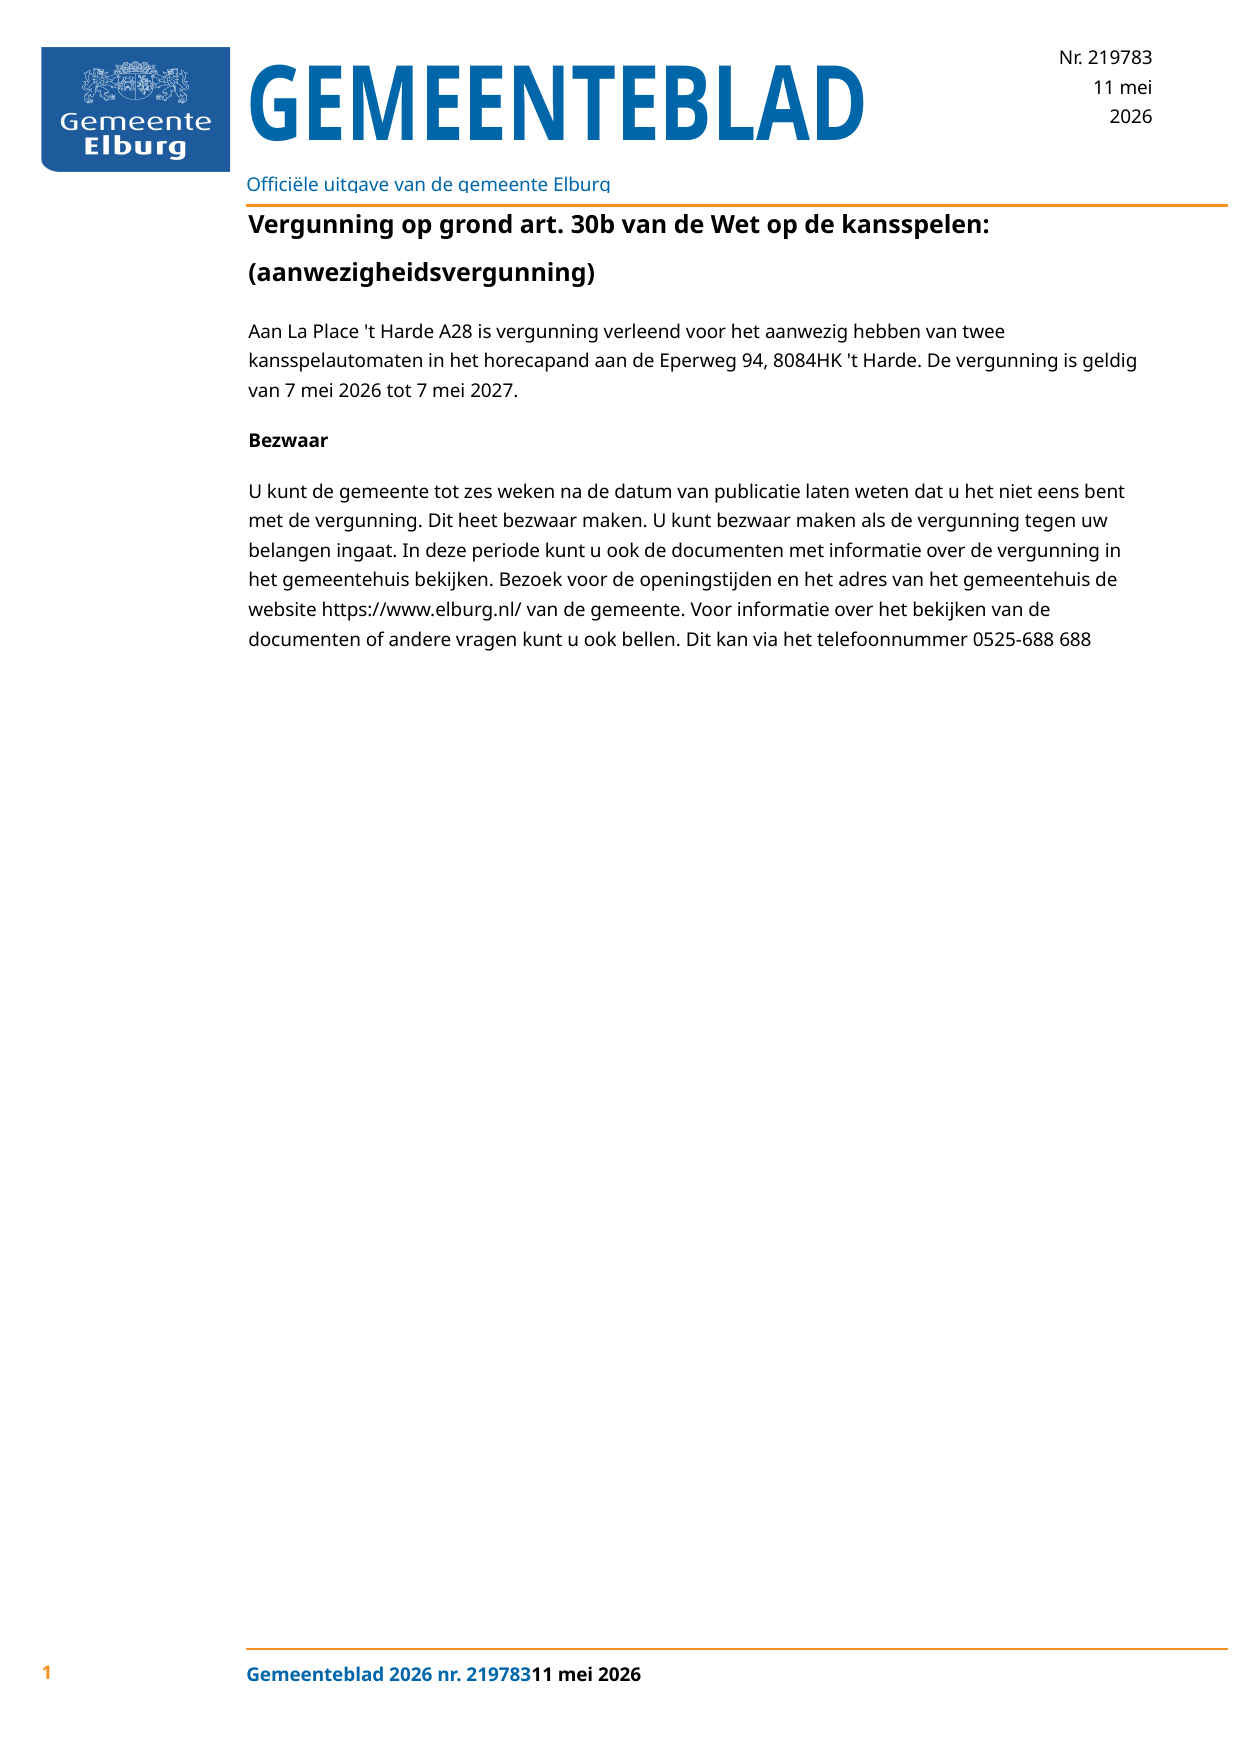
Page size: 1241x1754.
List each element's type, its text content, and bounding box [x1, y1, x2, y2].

text Bezwaar [248, 427, 1152, 453]
text Vergunning op grond art. 30b van de Wet op de kansspelen: (aanwezigheidsvergunning) [248, 207, 1152, 288]
text Aan La Place 't Harde A28 is vergunning verleend voor het aanwezig hebben van twee kansspelautomaten in het horecapand aan de Eperweg 94, 8084HK 't Harde. De vergunning is geldig van 7 mei 2026 tot 7 mei 2027. [248, 318, 1152, 403]
text U kunt de gemeente tot zes weken na de datum van publicatie laten weten dat u het niet eens bent met de vergunning. Dit heet bezwaar maken. U kunt bezwaar maken als de vergunning tegen uw belangen ingaat. In deze periode kunt u ook de documenten met informatie over de vergunning in het gemeentehuis bekijken. Bezoek voor de openingstijden en het adres van het gemeentehuis de website https://www.elburg.nl/ van de gemeente. Voor informatie over het bekijken van de documenten of andere vragen kunt u ook bellen. Dit kan via het telefoonnummer 0525-688 688 [248, 478, 1152, 652]
picture [41, 47, 231, 172]
